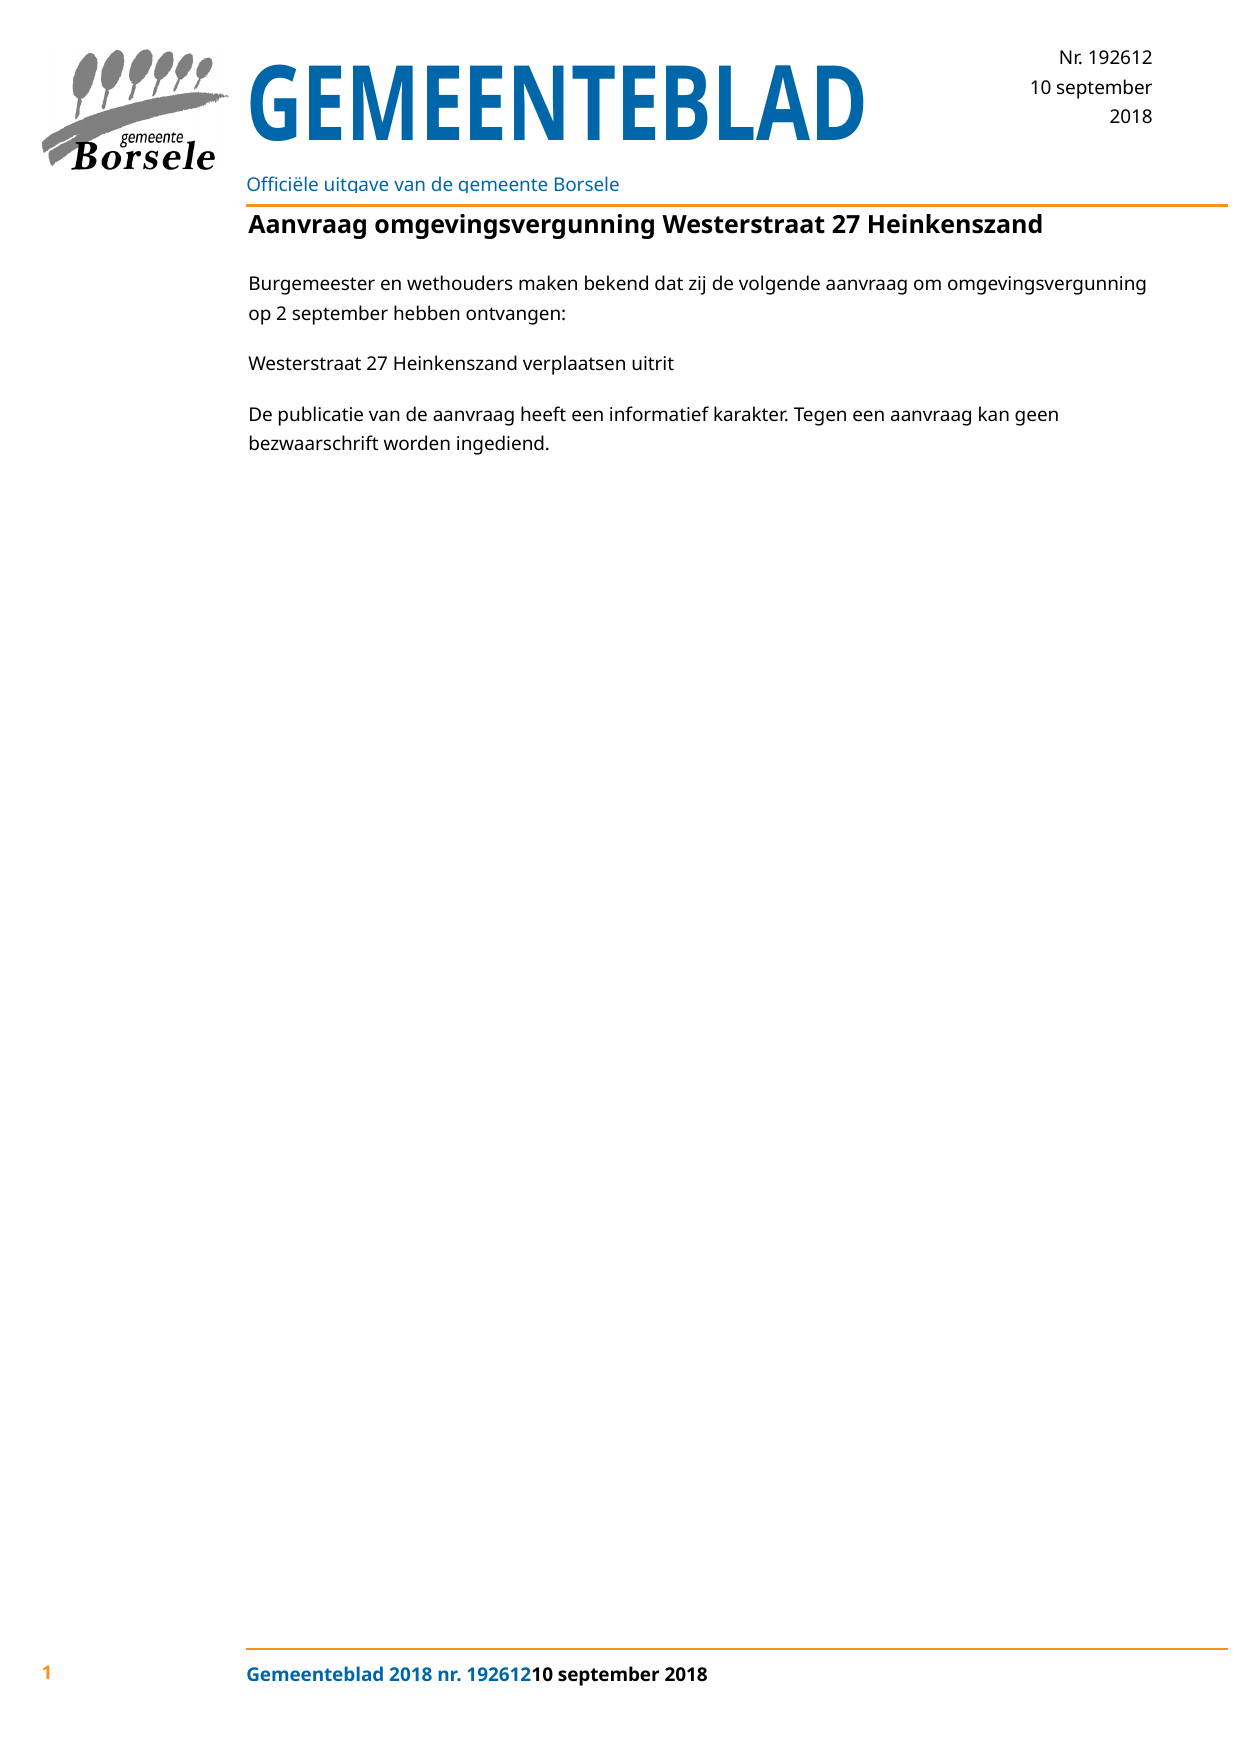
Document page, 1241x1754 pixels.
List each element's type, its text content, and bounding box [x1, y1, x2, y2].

text Aanvraag omgevingsvergunning Westerstraat 27 Heinkenszand [248, 207, 1152, 241]
text Burgemeester en wethouders maken bekend dat zij de volgende aanvraag om omgevingsvergunning op 2 september hebben ontvangen: [248, 270, 1152, 326]
text De publicatie van de aanvraag heeft een informatief karakter. Tegen een aanvraag kan geen bezwaarschrift worden ingediend. [248, 401, 1152, 456]
text Westerstraat 27 Heinkenszand verplaatsen uitrit [248, 350, 1152, 376]
picture [41, 47, 231, 172]
